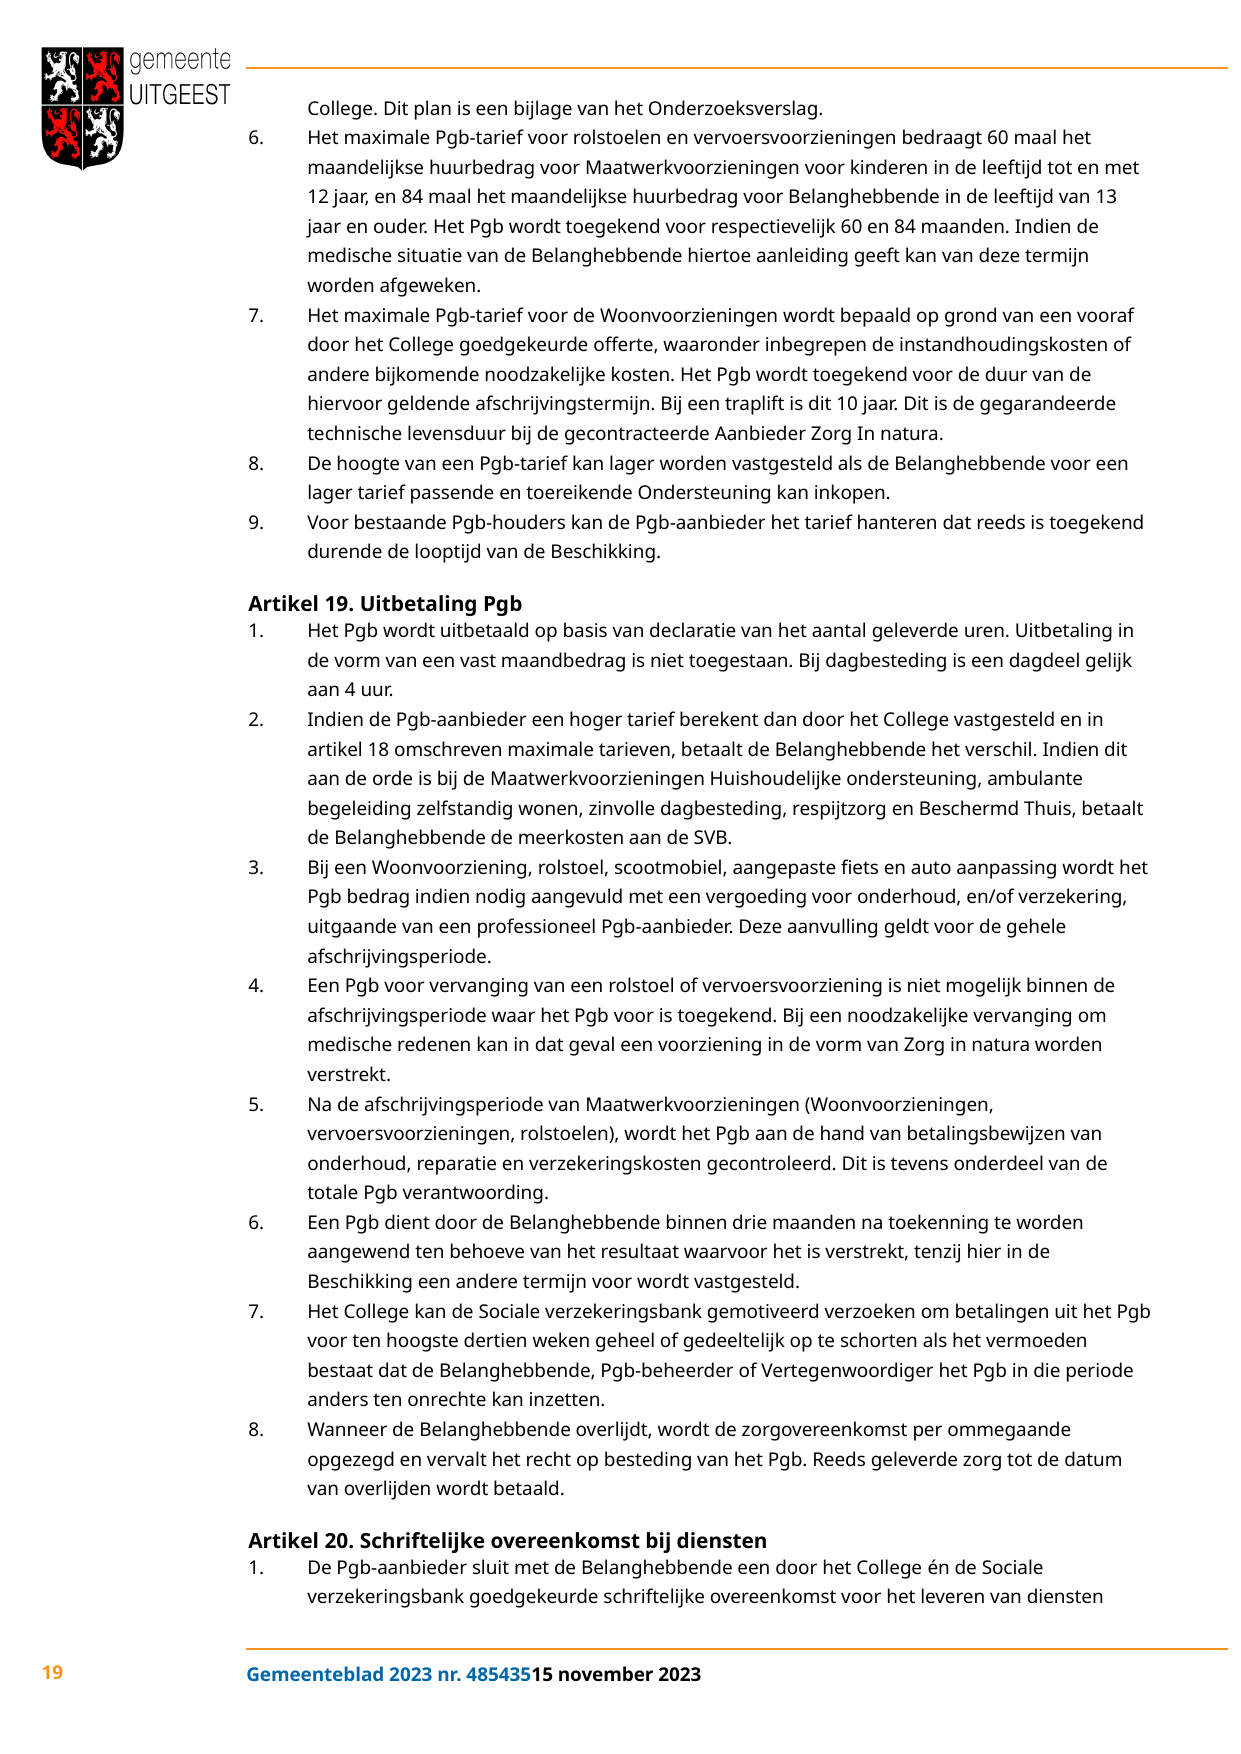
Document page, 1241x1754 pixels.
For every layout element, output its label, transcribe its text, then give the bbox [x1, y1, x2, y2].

list Voor bestaande Pgb-houders kan de Pgb-aanbieder het tarief hanteren dat reeds is toegekend durende de looptijd van de Beschikking. [248, 509, 1152, 564]
list De Pgb-aanbieder sluit met de Belanghebbende een door het College én de Sociale verzekeringsbank goedgekeurde schriftelijke overeenkomst voor het leveren van diensten [248, 1554, 1152, 1609]
text Artikel 19. Uitbetaling Pgb [248, 589, 1152, 617]
list Een Pgb voor vervanging van een rolstoel of vervoersvoorziening is niet mogelijk binnen de afschrijvingsperiode waar het Pgb voor is toegekend. Bij een noodzakelijke vervanging om medische redenen kan in dat geval een voorziening in de vorm van Zorg in natura worden verstrekt. [248, 972, 1152, 1087]
list Bij een Woonvoorziening, rolstoel, scootmobiel, aangepaste fiets en auto aanpassing wordt het Pgb bedrag indien nodig aangevuld met een vergoeding voor onderhoud, en/of verzekering, uitgaande van een professioneel Pgb-aanbieder. Deze aanvulling geldt voor de gehele afschrijvingsperiode. [248, 854, 1152, 968]
list College. Dit plan is een bijlage van het Onderzoeksverslag. [248, 95, 1152, 121]
list Het College kan de Sociale verzekeringsbank gemotiveerd verzoeken om betalingen uit het Pgb voor ten hoogste dertien weken geheel of gedeeltelijk op te schorten als het vermoeden bestaat dat de Belanghebbende, Pgb-beheerder of Vertegenwoordiger het Pgb in die periode anders ten onrechte kan inzetten. [248, 1298, 1152, 1412]
list De hoogte van een Pgb-tarief kan lager worden vastgesteld als de Belanghebbende voor een lager tarief passende en toereikende Ondersteuning kan inkopen. [248, 450, 1152, 505]
list Het maximale Pgb-tarief voor de Woonvoorzieningen wordt bepaald op grond van een vooraf door het College goedgekeurde offerte, waaronder inbegrepen de instandhoudingskosten of andere bijkomende noodzakelijke kosten. Het Pgb wordt toegekend voor de duur van de hiervoor geldende afschrijvingstermijn. Bij een traplift is dit 10 jaar. Dit is de gegarandeerde technische levensduur bij de gecontracteerde Aanbieder Zorg In natura. [248, 302, 1152, 446]
list Een Pgb dient door de Belanghebbende binnen drie maanden na toekenning te worden aangewend ten behoeve van het resultaat waarvoor het is verstrekt, tenzij hier in de Beschikking een andere termijn voor wordt vastgesteld. [248, 1209, 1152, 1294]
list Indien de Pgb-aanbieder een hoger tarief berekent dan door het College vastgesteld en in artikel 18 omschreven maximale tarieven, betaalt de Belanghebbende het verschil. Indien dit aan de orde is bij de Maatwerkvoorzieningen Huishoudelijke ondersteuning, ambulante begeleiding zelfstandig wonen, zinvolle dagbesteding, respijtzorg en Beschermd Thuis, betaalt de Belanghebbende de meerkosten aan de SVB. [248, 706, 1152, 850]
list Wanneer de Belanghebbende overlijdt, wordt de zorgovereenkomst per ommegaande opgezegd en vervalt het recht op besteding van het Pgb. Reeds geleverde zorg tot de datum van overlijden wordt betaald. [248, 1416, 1152, 1501]
picture [41, 47, 231, 172]
text Artikel 20. Schriftelijke overeenkomst bij diensten [248, 1526, 1152, 1554]
list Het maximale Pgb-tarief voor rolstoelen en vervoersvoorzieningen bedraagt 60 maal het maandelijkse huurbedrag voor Maatwerkvoorzieningen voor kinderen in de leeftijd tot en met 12 jaar, en 84 maal het maandelijkse huurbedrag voor Belanghebbende in de leeftijd van 13 jaar en ouder. Het Pgb wordt toegekend voor respectievelijk 60 en 84 maanden. Indien de medische situatie van de Belanghebbende hiertoe aanleiding geeft kan van deze termijn worden afgeweken. [248, 124, 1152, 298]
list Het Pgb wordt uitbetaald op basis van declaratie van het aantal geleverde uren. Uitbetaling in de vorm van een vast maandbedrag is niet toegestaan. Bij dagbesteding is een dagdeel gelijk aan 4 uur. [248, 617, 1152, 702]
list Na de afschrijvingsperiode van Maatwerkvoorzieningen (Woonvoorzieningen, vervoersvoorzieningen, rolstoelen), wordt het Pgb aan de hand van betalingsbewijzen van onderhoud, reparatie en verzekeringskosten gecontroleerd. Dit is tevens onderdeel van de totale Pgb verantwoording. [248, 1091, 1152, 1205]
